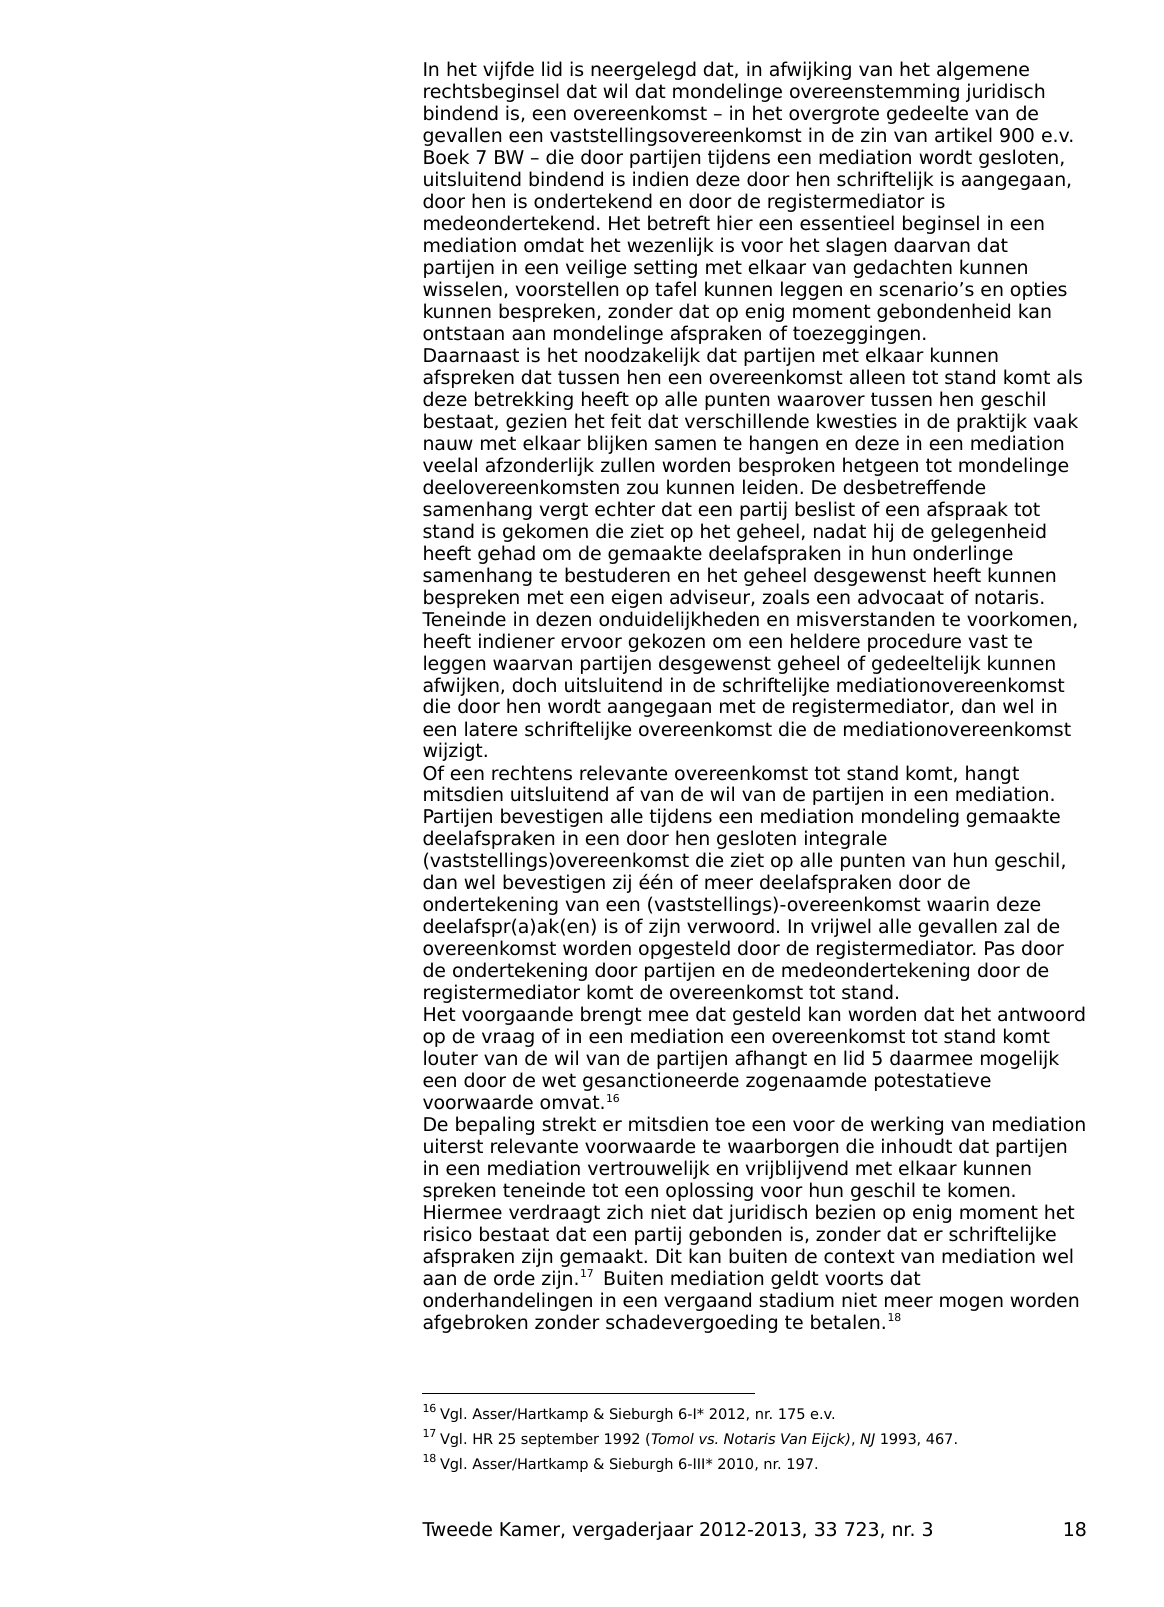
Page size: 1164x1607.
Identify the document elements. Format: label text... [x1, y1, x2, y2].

text De bepaling strekt er mitsdien toe een voor de werking van mediation uiterst relevante voorwaarde te waarborgen die inhoudt dat partijen in een mediation vertrouwelijk en vrijblijvend met elkaar kunnen spreken teneinde tot een oplossing voor hun geschil te komen. Hiermee verdraagt zich niet dat juridisch bezien op enig moment het risico bestaat dat een partij gebonden is, zonder dat er schriftelijke afspraken zijn gemaakt. Dit kan buiten de context van mediation wel aan de orde zijn. Buiten mediation geldt voorts dat onderhandelingen in een vergaand stadium niet meer mogen worden afgebroken zonder schadevergoeding te betalen. [422, 1114, 1087, 1334]
text Daarnaast is het noodzakelijk dat partijen met elkaar kunnen afspreken dat tussen hen een overeenkomst alleen tot stand komt als deze betrekking heeft op alle punten waarover tussen hen geschil bestaat, gezien het feit dat verschillende kwesties in de praktijk vaak nauw met elkaar blijken samen te hangen en deze in een mediation veelal afzonderlijk zullen worden besproken hetgeen tot mondelinge deelovereenkomsten zou kunnen leiden. De desbetreffende samenhang vergt echter dat een partij beslist of een afspraak tot stand is gekomen die ziet op het geheel, nadat hij de gelegenheid heeft gehad om de gemaakte deelafspraken in hun onderlinge samenhang te bestuderen en het geheel desgewenst heeft kunnen bespreken met een eigen adviseur, zoals een advocaat of notaris. [422, 345, 1087, 608]
text Vgl. Asser/Hartkamp & Sieburgh 6-I* 2012, nr. 175 e.v. [422, 1402, 1087, 1424]
text Of een rechtens relevante overeenkomst tot stand komt, hangt mitsdien uitsluitend af van de wil van de partijen in een mediation. Partijen bevestigen alle tijdens een mediation mondeling gemaakte deelafspraken in een door hen gesloten integrale (vaststellings)overeenkomst die ziet op alle punten van hun geschil, dan wel bevestigen zij één of meer deelafspraken door de ondertekening van een (vaststellings)-overeenkomst waarin deze deelafspr(a)ak(en) is of zijn verwoord. In vrijwel alle gevallen zal de overeenkomst worden opgesteld door de registermediator. Pas door de ondertekening door partijen en de medeondertekening door de registermediator komt de overeenkomst tot stand. [422, 762, 1087, 1004]
text In het vijfde lid is neergelegd dat, in afwijking van het algemene rechtsbeginsel dat wil dat mondelinge overeenstemming juridisch bindend is, een overeenkomst – in het overgrote gedeelte van de gevallen een vaststellingsovereenkomst in de zin van artikel 900 e.v. Boek 7 BW – die door partijen tijdens een mediation wordt gesloten, uitsluitend bindend is indien deze door hen schriftelijk is aangegaan, door hen is ondertekend en door de registermediator is medeondertekend. Het betreft hier een essentieel beginsel in een mediation omdat het wezenlijk is voor het slagen daarvan dat partijen in een veilige setting met elkaar van gedachten kunnen wisselen, voorstellen op tafel kunnen leggen en scenario’s en opties kunnen bespreken, zonder dat op enig moment gebondenheid kan ontstaan aan mondelinge afspraken of toezeggingen. [422, 59, 1087, 345]
text Vgl. HR 25 september 1992 (Tomol vs. Notaris Van Eijck), NJ 1993, 467. [422, 1427, 1087, 1449]
text Vgl. Asser/Hartkamp & Sieburgh 6-III* 2010, nr. 197. [422, 1452, 1087, 1474]
text Het voorgaande brengt mee dat gesteld kan worden dat het antwoord op de vraag of in een mediation een overeenkomst tot stand komt louter van de wil van de partijen afhangt en lid 5 daarmee mogelijk een door de wet gesanctioneerde zogenaamde potestatieve voorwaarde omvat. [422, 1004, 1087, 1114]
text Teneinde in dezen onduidelijkheden en misverstanden te voorkomen, heeft indiener ervoor gekozen om een heldere procedure vast te leggen waarvan partijen desgewenst geheel of gedeeltelijk kunnen afwijken, doch uitsluitend in de schriftelijke mediationovereenkomst die door hen wordt aangegaan met de registermediator, dan wel in een latere schriftelijke overeenkomst die de mediationovereenkomst wijzigt. [422, 608, 1087, 762]
